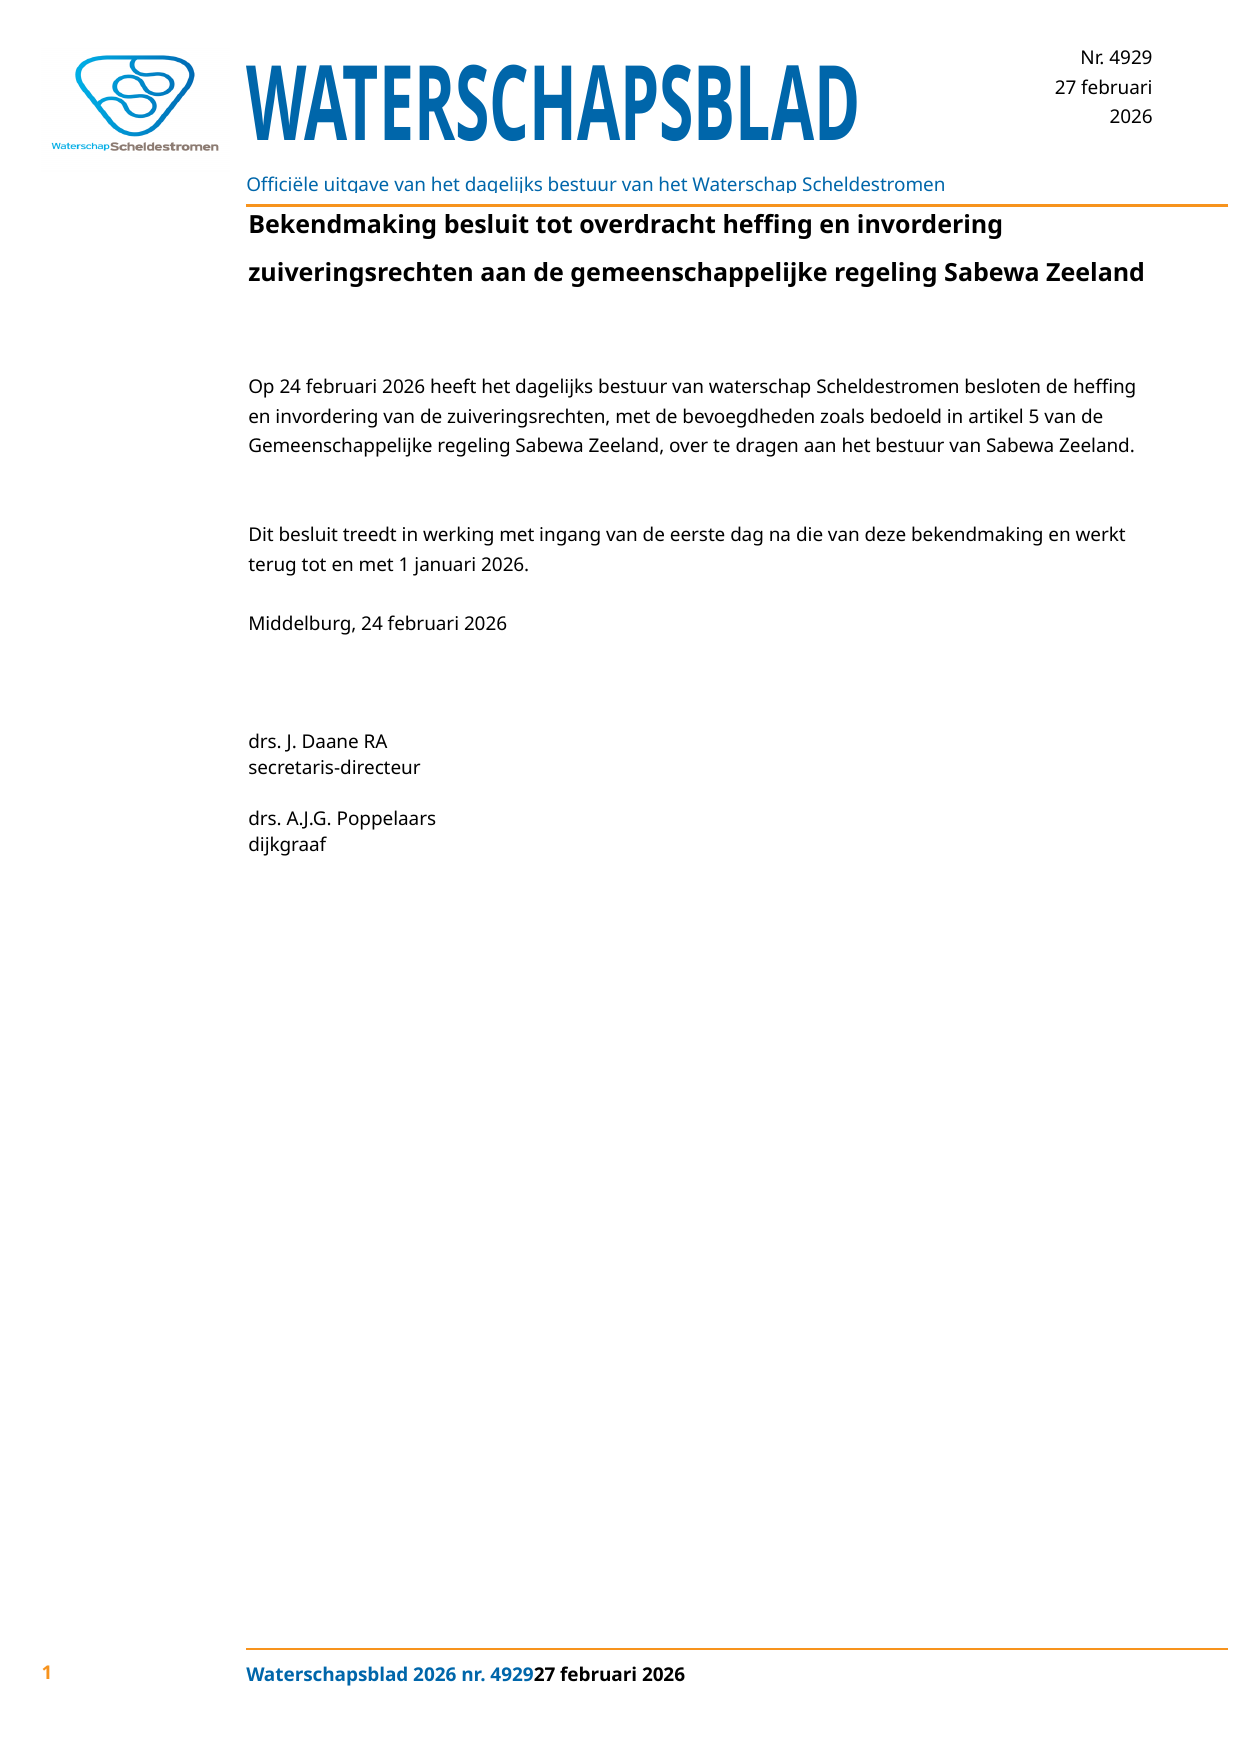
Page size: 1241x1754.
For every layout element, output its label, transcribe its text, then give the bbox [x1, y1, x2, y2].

text Dit besluit treedt in werking met ingang van de eerste dag na die van deze bekendmaking en werkt terug tot en met 1 januari 2026. [248, 521, 1152, 576]
text Op 24 februari 2026 heeft het dagelijks bestuur van waterschap Scheldestromen besloten de heffing en invordering van de zuiveringsrechten, met de bevoegdheden zoals bedoeld in artikel 5 van de Gemeenschappelijke regeling Sabewa Zeeland, over te dragen aan het bestuur van Sabewa Zeeland. [248, 373, 1152, 458]
text Bekendmaking besluit tot overdracht heffing en invordering zuiveringsrechten aan de gemeenschappelijke regeling Sabewa Zeeland [248, 207, 1152, 288]
picture [41, 47, 231, 172]
text dijkgraaf [248, 831, 1152, 857]
text secretaris-directeur [248, 754, 1152, 780]
text drs. A.J.G. Poppelaars [248, 805, 1152, 831]
text Middelburg, 24 februari 2026 [248, 610, 1152, 636]
text drs. J. Daane RA [248, 728, 1152, 754]
